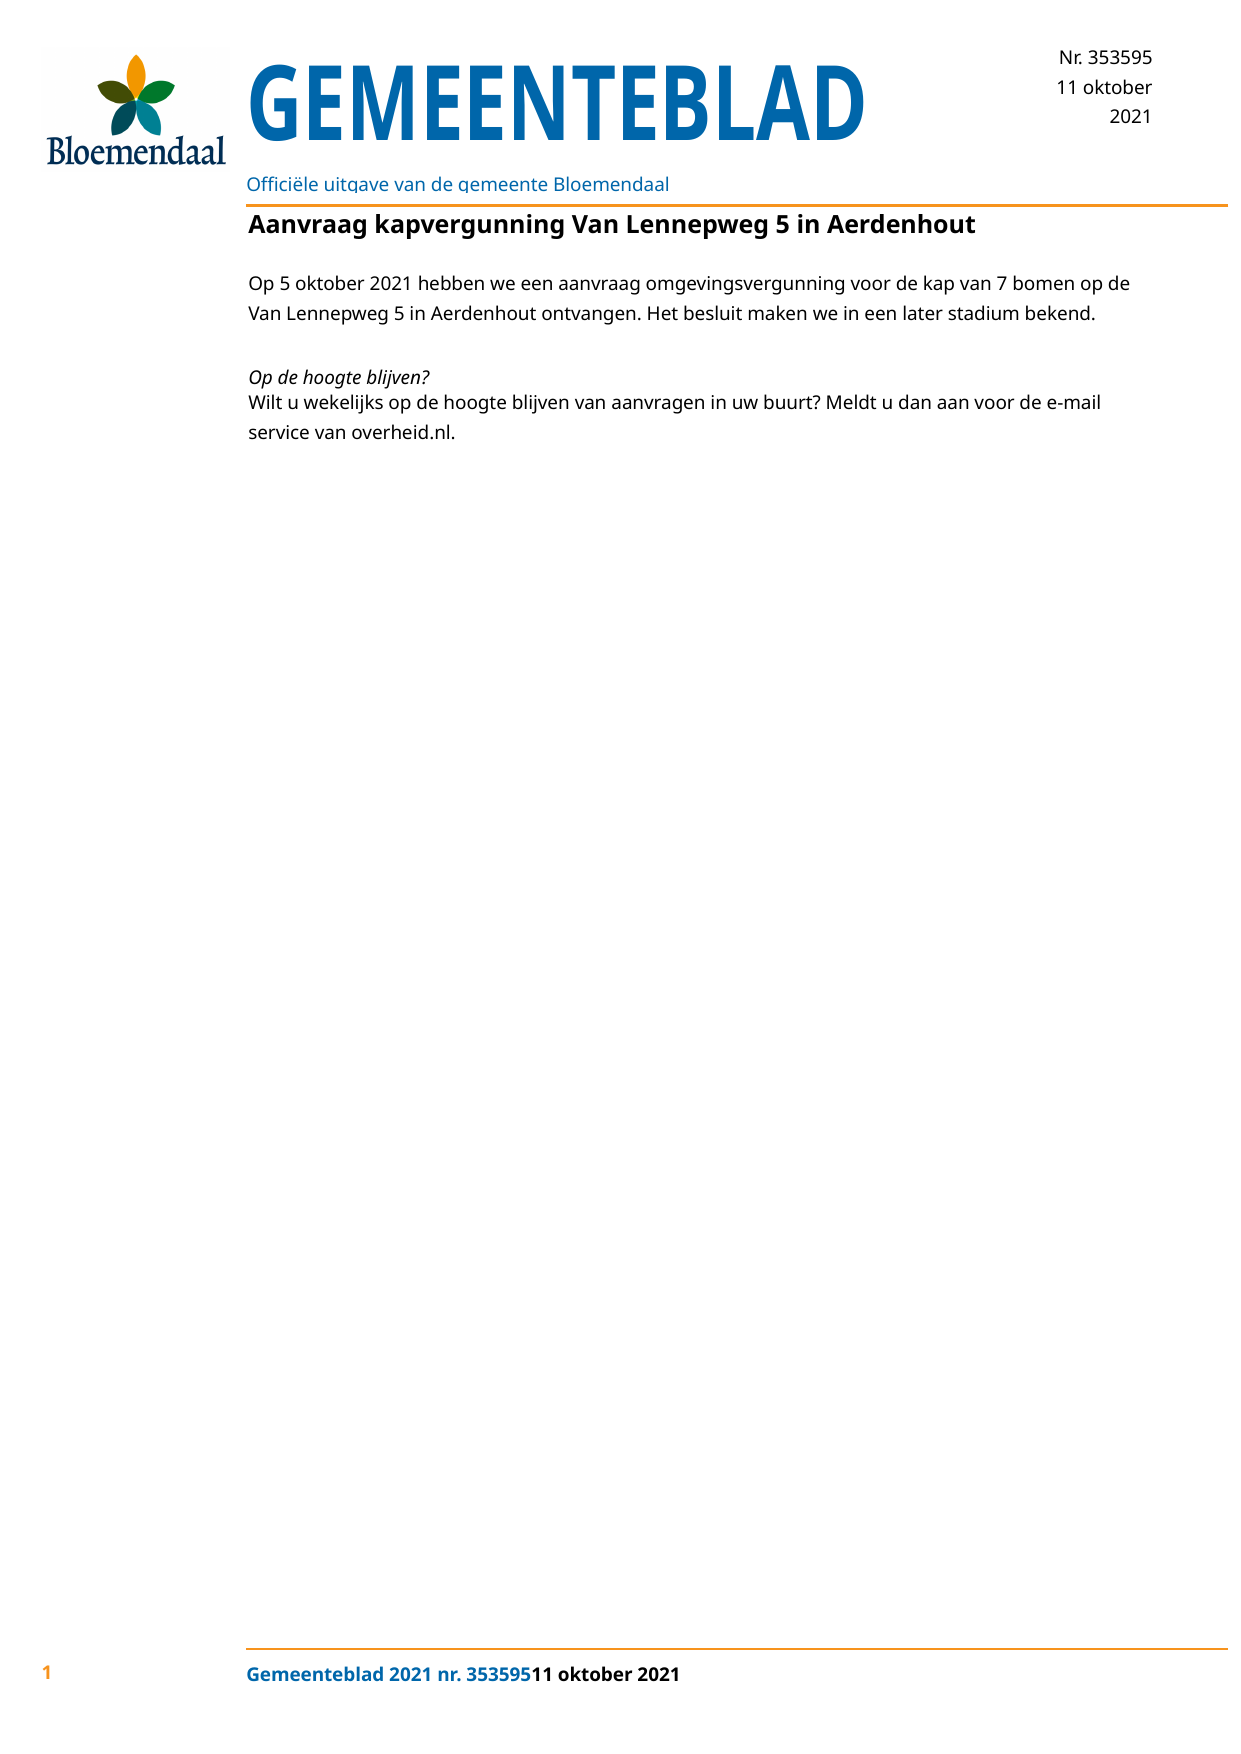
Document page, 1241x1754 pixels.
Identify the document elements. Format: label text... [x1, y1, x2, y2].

text Op de hoogte blijven? [248, 364, 1152, 389]
picture [41, 47, 231, 172]
text Wilt u wekelijks op de hoogte blijven van aanvragen in uw buurt? Meldt u dan aan voor de e-mail service van overheid.nl. [248, 389, 1152, 445]
text Op 5 oktober 2021 hebben we een aanvraag omgevingsvergunning voor de kap van 7 bomen op de Van Lennepweg 5 in Aerdenhout ontvangen. Het besluit maken we in een later stadium bekend. [248, 270, 1152, 326]
text Aanvraag kapvergunning Van Lennepweg 5 in Aerdenhout [248, 207, 1152, 241]
